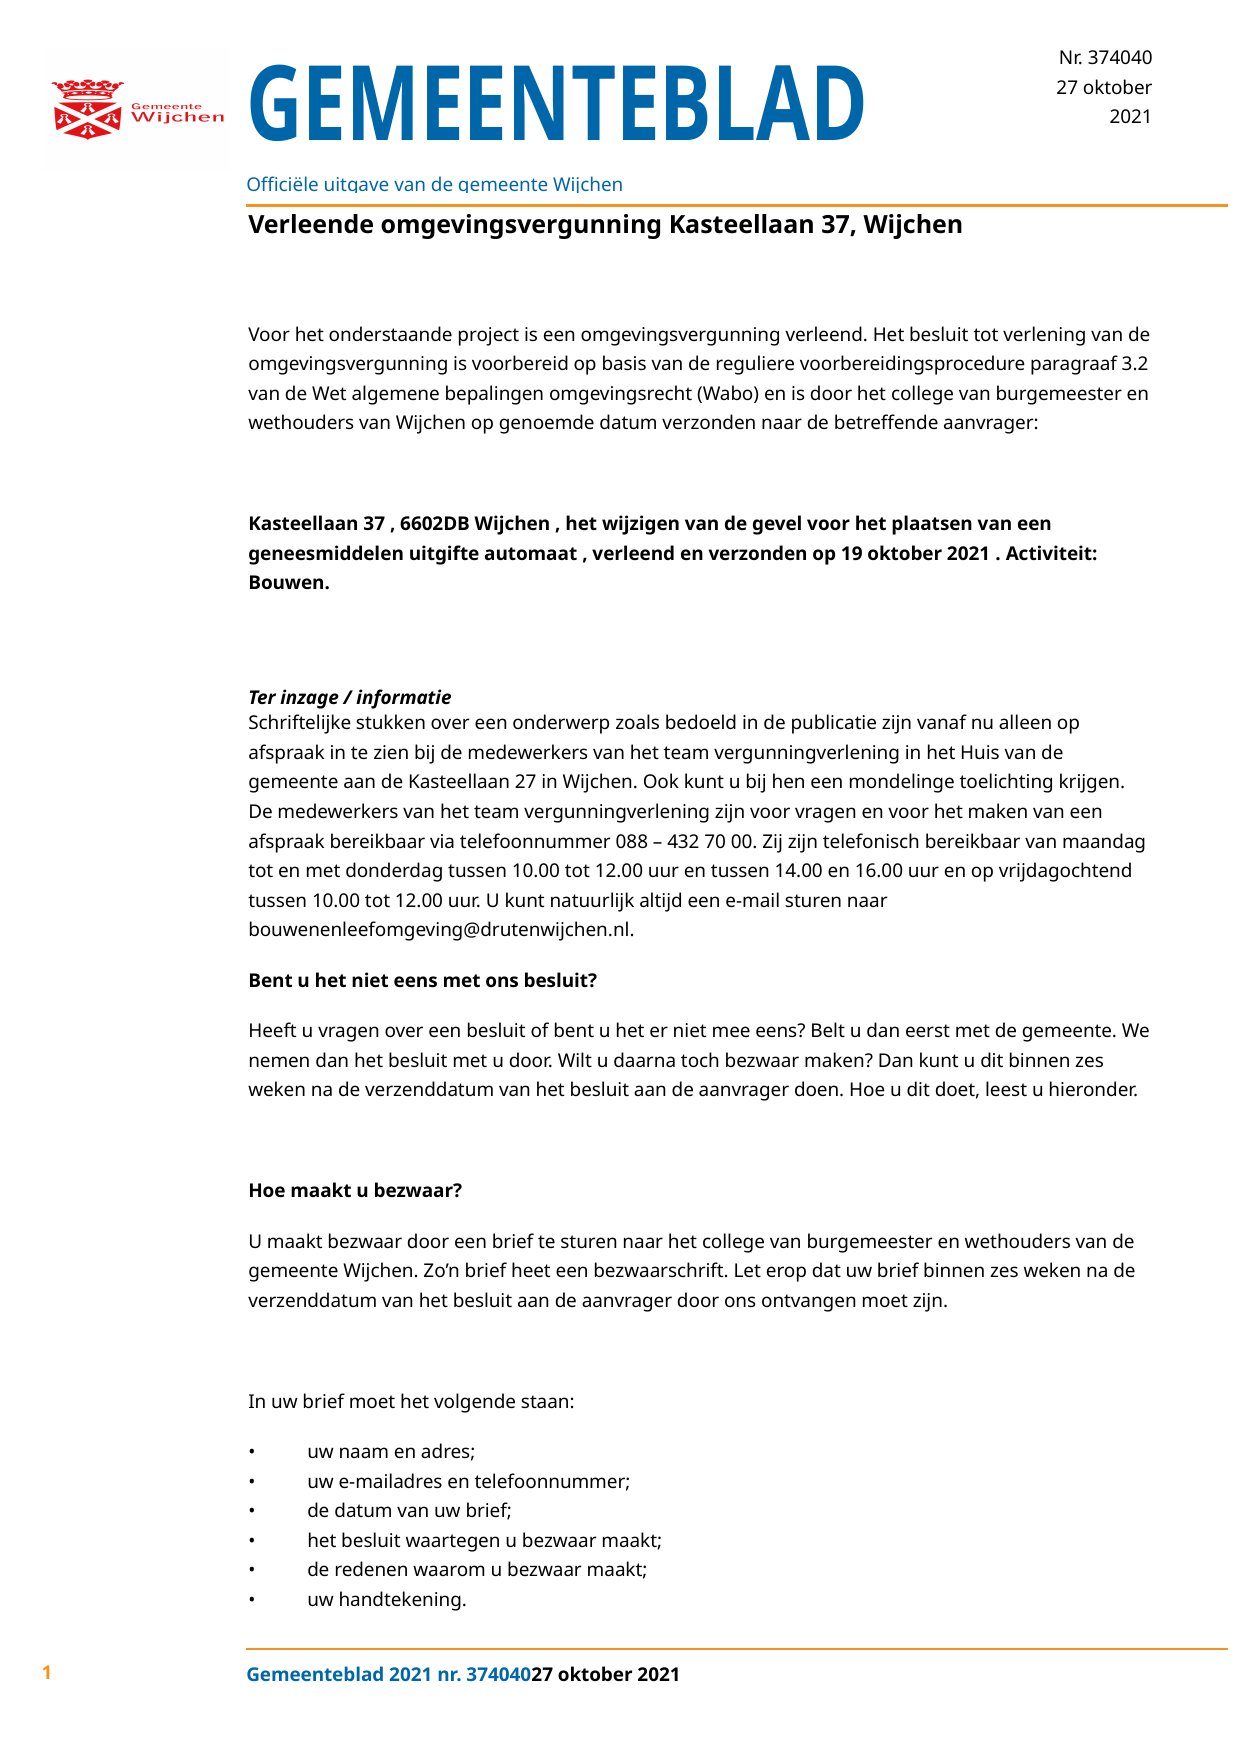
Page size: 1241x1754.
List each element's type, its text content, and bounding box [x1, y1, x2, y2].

text Bent u het niet eens met ons besluit? [248, 967, 1152, 993]
text In uw brief moet het volgende staan: [248, 1388, 1152, 1414]
text Kasteellaan 37 , 6602DB Wijchen , het wijzigen van de gevel voor het plaatsen van een geneesmiddelen uitgifte automaat , verleend en verzonden op 19 oktober 2021 . Activiteit: Bouwen. [248, 510, 1152, 595]
picture [41, 47, 231, 172]
text U maakt bezwaar door een brief te sturen naar het college van burgemeester en wethouders van de gemeente Wijchen. Zo’n brief heet een bezwaarschrift. Let erop dat uw brief binnen zes weken na de verzenddatum van het besluit aan de aanvrager door ons ontvangen moet zijn. [248, 1228, 1152, 1313]
text Hoe maakt u bezwaar? [248, 1177, 1152, 1203]
text Voor het onderstaande project is een omgevingsvergunning verleend. Het besluit tot verlening van de omgevingsvergunning is voorbereid op basis van de reguliere voorbereidingsprocedure paragraaf 3.2 van de Wet algemene bepalingen omgevingsrecht (Wabo) en is door het college van burgemeester en wethouders van Wijchen op genoemde datum verzonden naar de betreffende aanvrager: [248, 321, 1152, 435]
list het besluit waartegen u bezwaar maakt; [248, 1527, 1152, 1553]
list uw handtekening. [248, 1586, 1152, 1612]
list uw naam en adres; [248, 1438, 1152, 1464]
list de datum van uw brief; [248, 1497, 1152, 1523]
list de redenen waarom u bezwaar maakt; [248, 1557, 1152, 1582]
text Schriftelijke stukken over een onderwerp zoals bedoeld in de publicatie zijn vanaf nu alleen op afspraak in te zien bij de medewerkers van het team vergunningverlening in het Huis van de gemeente aan de Kasteellaan 27 in Wijchen. Ook kunt u bij hen een mondelinge toelichting krijgen. De medewerkers van het team vergunningverlening zijn voor vragen en voor het maken van een afspraak bereikbaar via telefoonnummer 088 – 432 70 00. Zij zijn telefonisch bereikbaar van maandag tot en met donderdag tussen 10.00 tot 12.00 uur en tussen 14.00 en 16.00 uur en op vrijdagochtend tussen 10.00 tot 12.00 uur. U kunt natuurlijk altijd een e-mail sturen naar bouwenenleefomgeving@drutenwijchen.nl. [248, 709, 1152, 942]
list uw e-mailadres en telefoonnummer; [248, 1468, 1152, 1494]
text Heeft u vragen over een besluit of bent u het er niet mee eens? Belt u dan eerst met de gemeente. We nemen dan het besluit met u door. Wilt u daarna toch bezwaar maken? Dan kunt u dit binnen zes weken na de verzenddatum van het besluit aan de aanvrager doen. Hoe u dit doet, leest u hieronder. [248, 1017, 1152, 1102]
text Verleende omgevingsvergunning Kasteellaan 37, Wijchen [248, 207, 1152, 241]
text Ter inzage / informatie [248, 684, 1152, 709]
